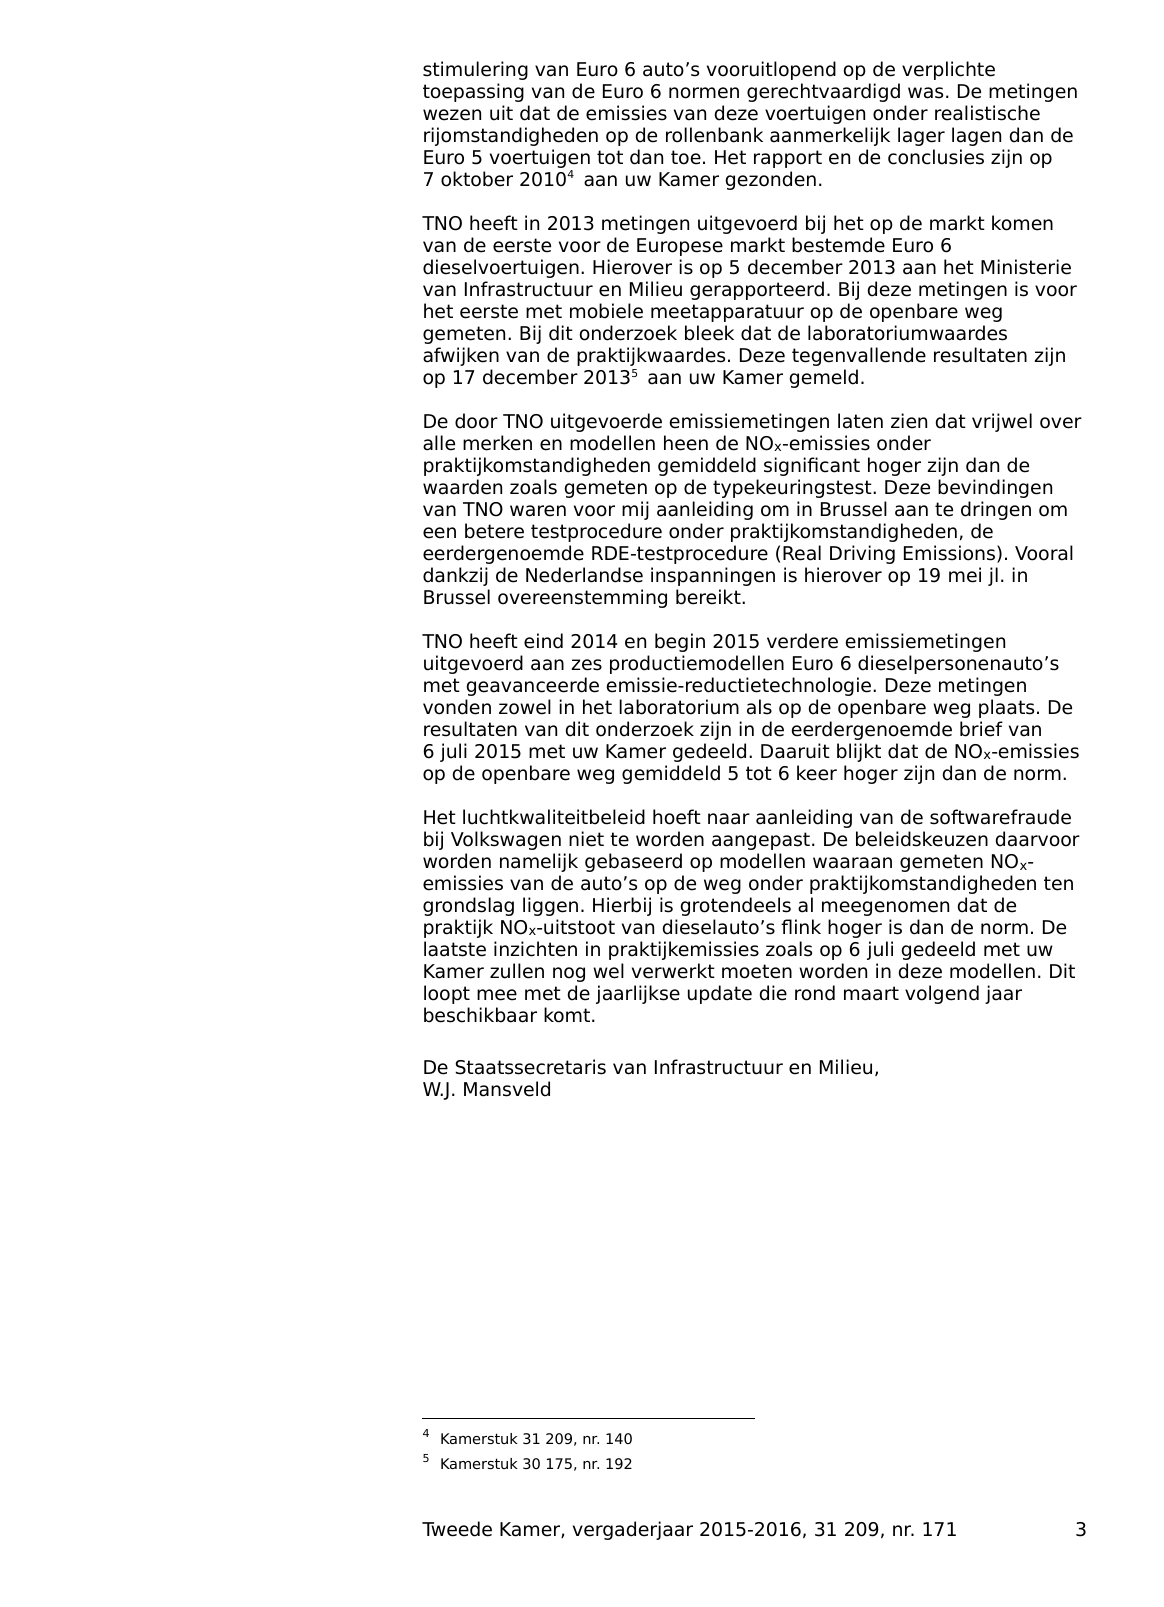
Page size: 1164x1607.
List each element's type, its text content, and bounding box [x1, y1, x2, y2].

text Kamerstuk 31 209, nr. 140 [422, 1427, 1087, 1449]
text De Staatssecretaris van Infrastructuur en Milieu, W.J. Mansveld [422, 1057, 1087, 1101]
text TNO heeft in 2013 metingen uitgevoerd bij het op de markt komen van de eerste voor de Europese markt bestemde Euro 6 dieselvoertuigen. Hierover is op 5 december 2013 aan het Ministerie van Infrastructuur en Milieu gerapporteerd. Bij deze metingen is voor het eerste met mobiele meetapparatuur op de openbare weg gemeten. Bij dit onderzoek bleek dat de laboratoriumwaardes afwijken van de praktijkwaardes. Deze tegenvallende resultaten zijn op 17 december 2013 aan uw Kamer gemeld. [422, 213, 1087, 389]
text Kamerstuk 30 175, nr. 192 [422, 1452, 1087, 1474]
text De door TNO uitgevoerde emissiemetingen laten zien dat vrijwel over alle merken en modellen heen de NOx-emissies onder praktijkomstandigheden gemiddeld significant hoger zijn dan de waarden zoals gemeten op de typekeuringstest. Deze bevindingen van TNO waren voor mij aanleiding om in Brussel aan te dringen om een betere testprocedure onder praktijkomstandigheden, de eerdergenoemde RDE-testprocedure (Real Driving Emissions). Vooral dankzij de Nederlandse inspanningen is hierover op 19 mei jl. in Brussel overeenstemming bereikt. [422, 411, 1087, 609]
text stimulering van Euro 6 auto’s vooruitlopend op de verplichte toepassing van de Euro 6 normen gerechtvaardigd was. De metingen wezen uit dat de emissies van deze voertuigen onder realistische rijomstandigheden op de rollenbank aanmerkelijk lager lagen dan de Euro 5 voertuigen tot dan toe. Het rapport en de conclusies zijn op 7 oktober 2010 aan uw Kamer gezonden. [422, 59, 1087, 191]
text TNO heeft eind 2014 en begin 2015 verdere emissiemetingen uitgevoerd aan zes productiemodellen Euro 6 dieselpersonenauto’s met geavanceerde emissie-reductietechnologie. Deze metingen vonden zowel in het laboratorium als op de openbare weg plaats. De resultaten van dit onderzoek zijn in de eerdergenoemde brief van 6 juli 2015 met uw Kamer gedeeld. Daaruit blijkt dat de NOx-emissies op de openbare weg gemiddeld 5 tot 6 keer hoger zijn dan de norm. [422, 631, 1087, 785]
text Het luchtkwaliteitbeleid hoeft naar aanleiding van de softwarefraude bij Volkswagen niet te worden aangepast. De beleidskeuzen daarvoor worden namelijk gebaseerd op modellen waaraan gemeten NOx-emissies van de auto’s op de weg onder praktijkomstandigheden ten grondslag liggen. Hierbij is grotendeels al meegenomen dat de praktijk NOx-uitstoot van dieselauto’s flink hoger is dan de norm. De laatste inzichten in praktijkemissies zoals op 6 juli gedeeld met uw Kamer zullen nog wel verwerkt moeten worden in deze modellen. Dit loopt mee met de jaarlijkse update die rond maart volgend jaar beschikbaar komt. [422, 807, 1087, 1027]
